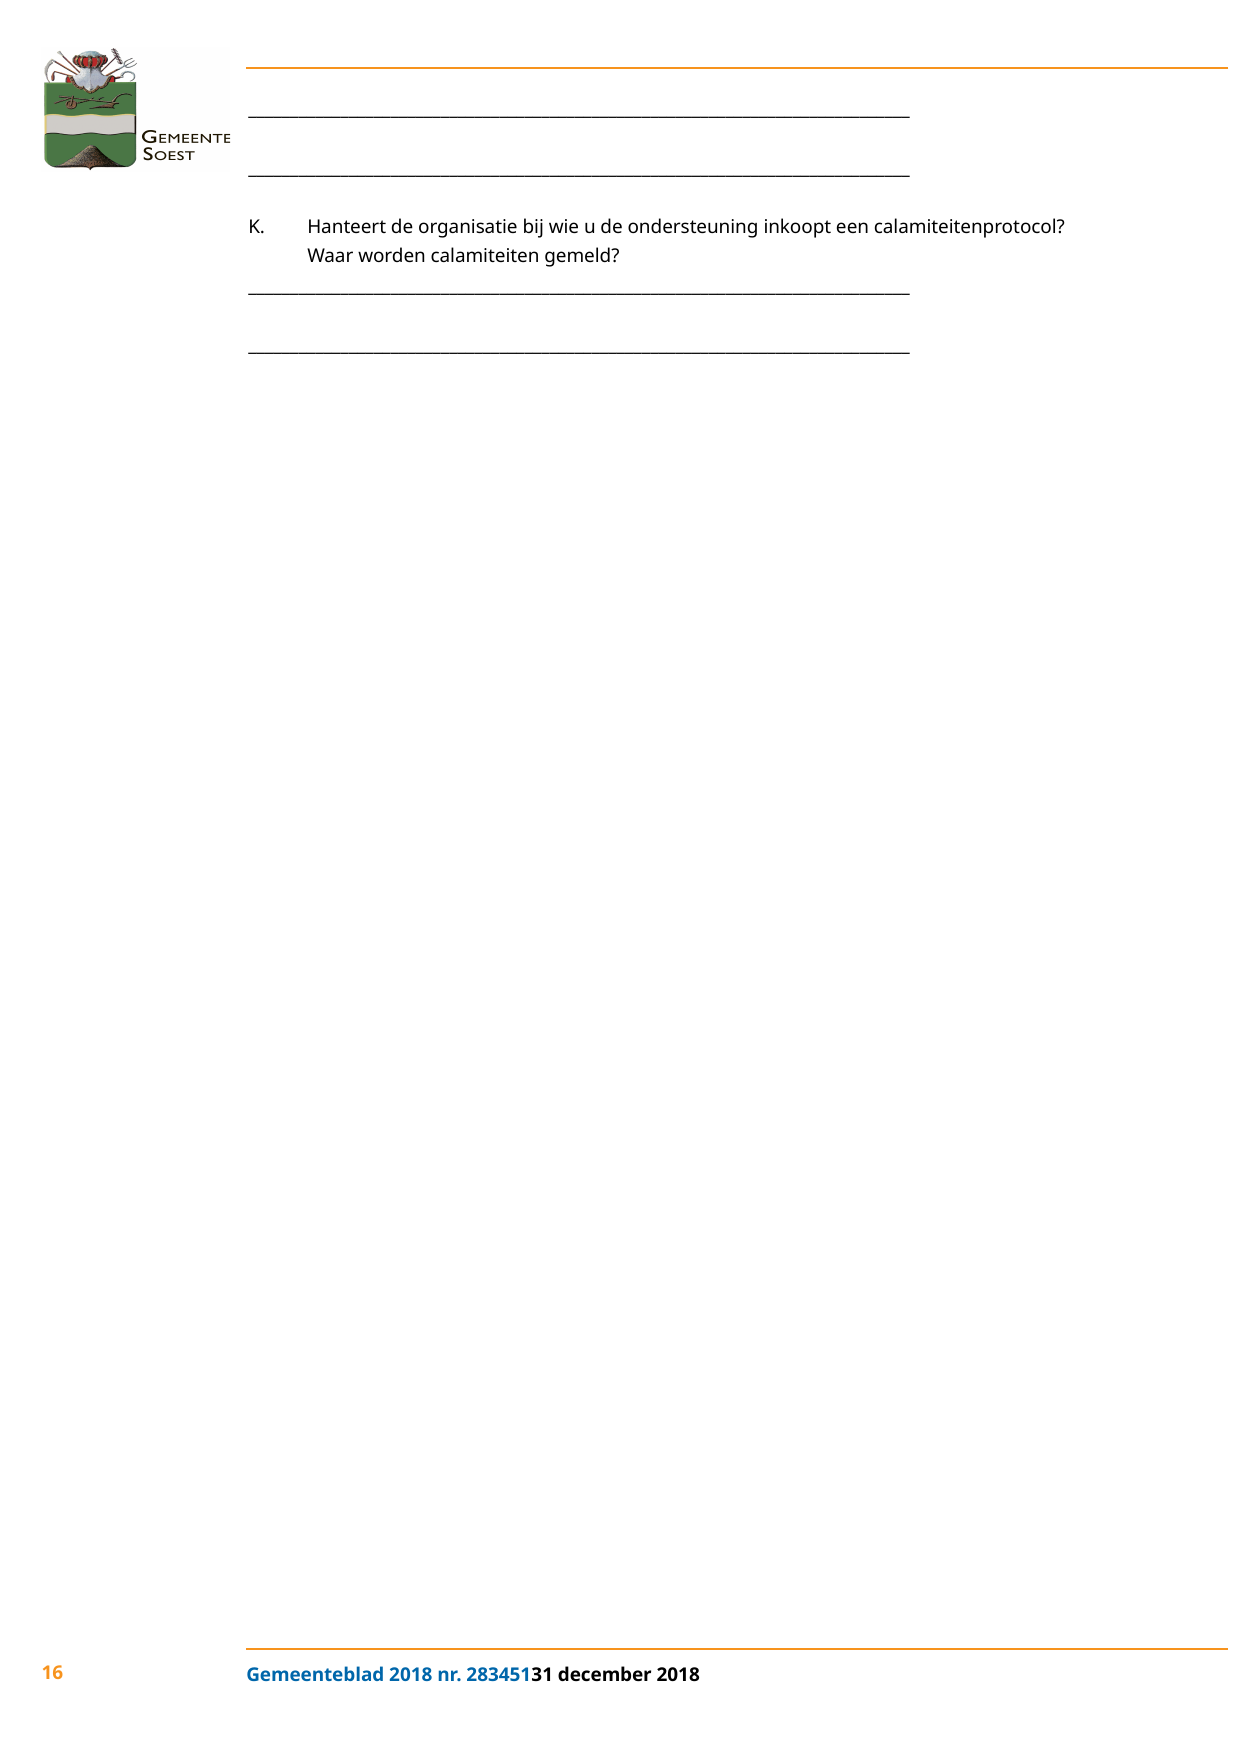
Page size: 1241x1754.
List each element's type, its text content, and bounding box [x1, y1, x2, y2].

text _______________________________________________________________________________ [248, 272, 1152, 298]
text _______________________________________________________________________________ [248, 331, 1152, 357]
picture [41, 47, 231, 172]
text _______________________________________________________________________________ [248, 154, 1152, 180]
list Hanteert de organisatie bij wie u de ondersteuning inkoopt een calamiteitenprotocol? [248, 213, 1152, 239]
text _______________________________________________________________________________ [248, 95, 1152, 121]
list Waar worden calamiteiten gemeld? [248, 243, 1152, 268]
